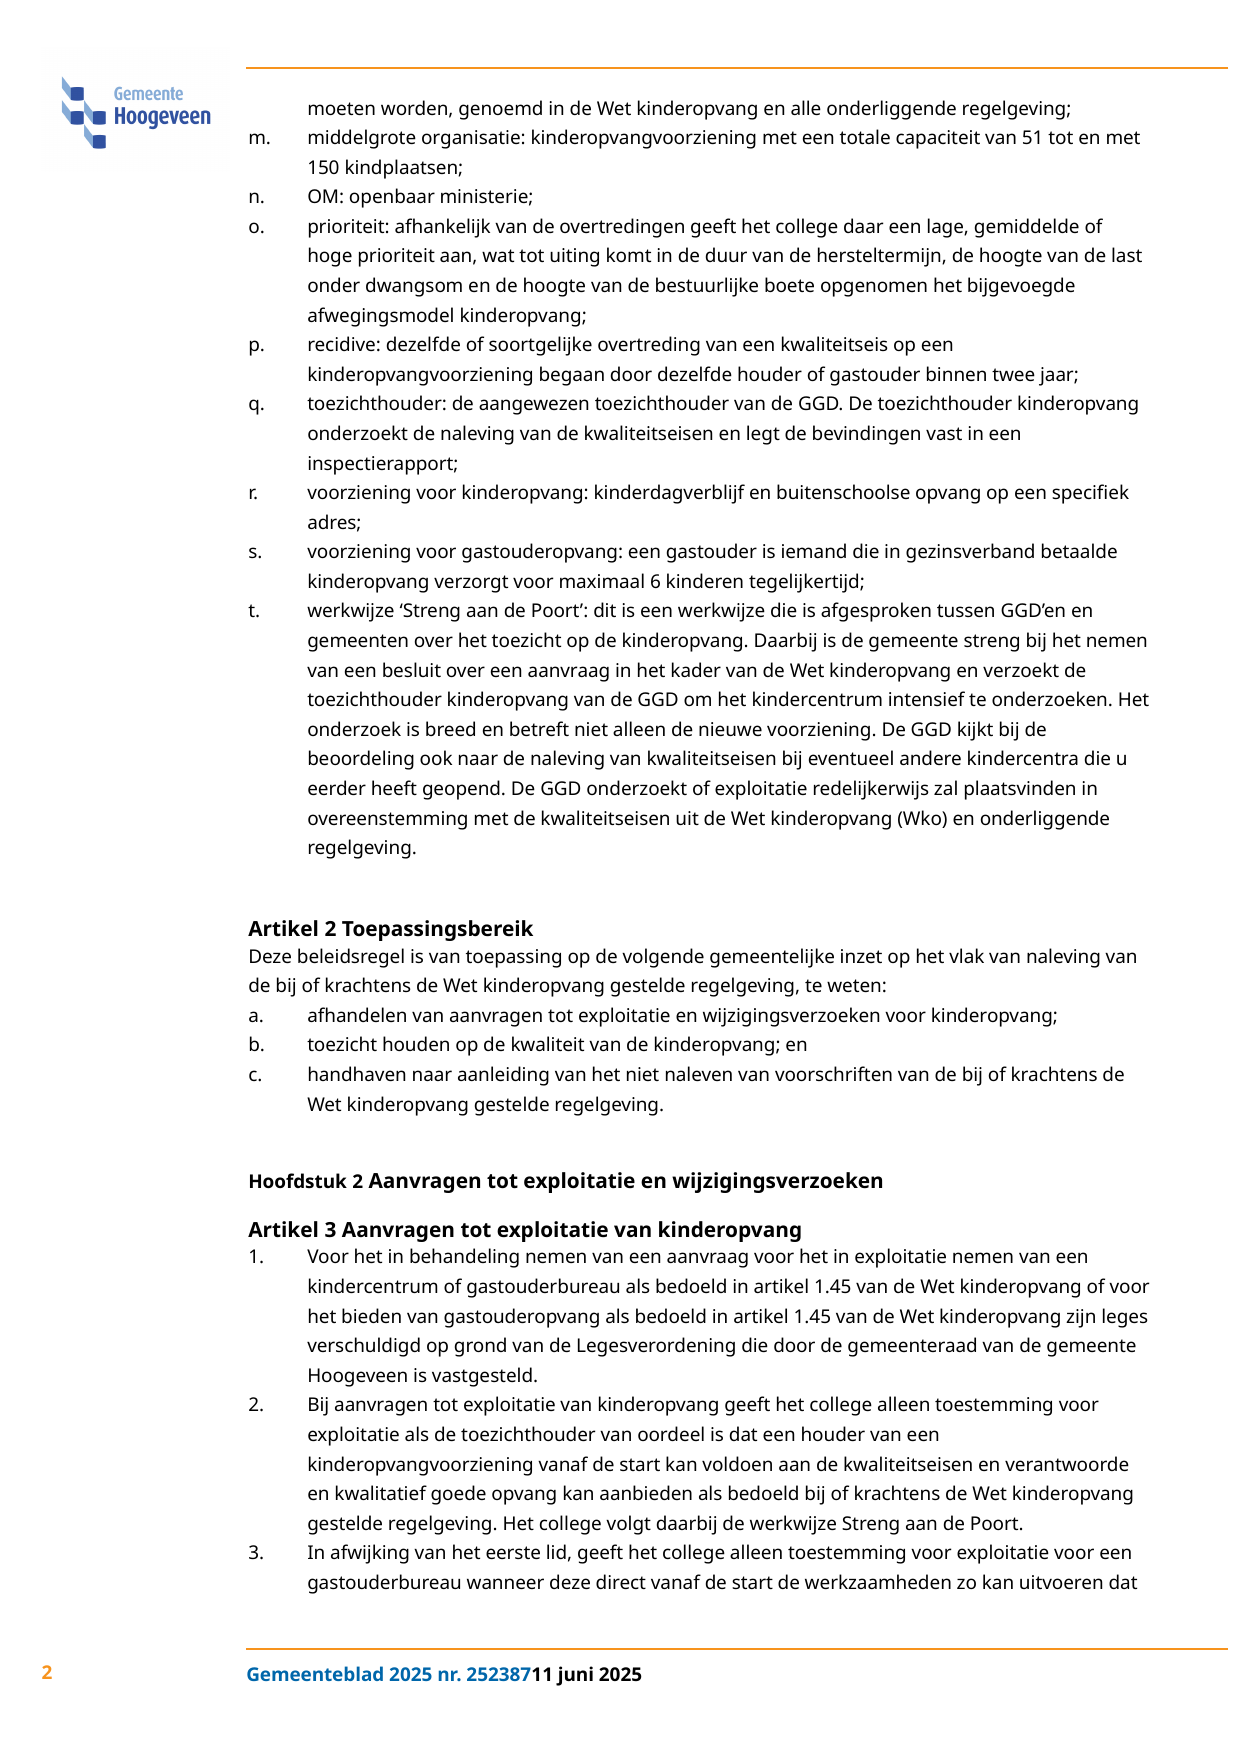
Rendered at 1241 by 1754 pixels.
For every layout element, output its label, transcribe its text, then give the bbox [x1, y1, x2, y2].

text Deze beleidsregel is van toepassing op de volgende gemeentelijke inzet op het vlak van naleving van de bij of krachtens de Wet kinderopvang gestelde regelgeving, te weten: [248, 943, 1152, 998]
text Hoofdstuk 2 Aanvragen tot exploitatie en wijzigingsverzoeken [248, 1166, 1152, 1194]
list middelgrote organisatie: kinderopvangvoorziening met een totale capaciteit van 51 tot en met 150 kindplaatsen; [248, 124, 1152, 180]
list voorziening voor gastouderopvang: een gastouder is iemand die in gezinsverband betaalde kinderopvang verzorgt voor maximaal 6 kinderen tegelijkertijd; [248, 538, 1152, 594]
text Artikel 3 Aanvragen tot exploitatie van kinderopvang [248, 1215, 1152, 1244]
picture [41, 47, 231, 172]
list In afwijking van het eerste lid, geeft het college alleen toestemming voor exploitatie voor een gastouderbureau wanneer deze direct vanaf de start de werkzaamheden zo kan uitvoeren dat [248, 1539, 1152, 1595]
list afhandelen van aanvragen tot exploitatie en wijzigingsverzoeken voor kinderopvang; [248, 1002, 1152, 1028]
list Voor het in behandeling nemen van een aanvraag voor het in exploitatie nemen van een kindercentrum of gastouderbureau als bedoeld in artikel 1.45 van de Wet kinderopvang of voor het bieden van gastouderopvang als bedoeld in artikel 1.45 van de Wet kinderopvang zijn leges verschuldigd op grond van de Legesverordening die door de gemeenteraad van de gemeente Hoogeveen is vastgesteld. [248, 1244, 1152, 1388]
list moeten worden, genoemd in de Wet kinderopvang en alle onderliggende regelgeving; [248, 95, 1152, 121]
list toezicht houden op de kwaliteit van de kinderopvang; en [248, 1032, 1152, 1057]
list toezichthouder: de aangewezen toezichthouder van de GGD. De toezichthouder kinderopvang onderzoekt de naleving van de kwaliteitseisen en legt de bevindingen vast in een inspectierapport; [248, 391, 1152, 476]
list recidive: dezelfde of soortgelijke overtreding van een kwaliteitseis op een kinderopvangvoorziening begaan door dezelfde houder of gastouder binnen twee jaar; [248, 331, 1152, 387]
list prioriteit: afhankelijk van de overtredingen geeft het college daar een lage, gemiddelde of hoge prioriteit aan, wat tot uiting komt in de duur van de hersteltermijn, de hoogte van de last onder dwangsom en de hoogte van de bestuurlijke boete opgenomen het bijgevoegde afwegingsmodel kinderopvang; [248, 213, 1152, 328]
list voorziening voor kinderopvang: kinderdagverblijf en buitenschoolse opvang op een specifiek adres; [248, 479, 1152, 535]
list OM: openbaar ministerie; [248, 183, 1152, 209]
list handhaven naar aanleiding van het niet naleven van voorschriften van de bij of krachtens de Wet kinderopvang gestelde regelgeving. [248, 1061, 1152, 1116]
list werkwijze ‘Streng aan de Poort’: dit is een werkwijze die is afgesproken tussen GGD’en en gemeenten over het toezicht op de kinderopvang. Daarbij is de gemeente streng bij het nemen van een besluit over een aanvraag in het kader van de Wet kinderopvang en verzoekt de toezichthouder kinderopvang van de GGD om het kindercentrum intensief te onderzoeken. Het onderzoek is breed en betreft niet alleen de nieuwe voorziening. De GGD kijkt bij de beoordeling ook naar de naleving van kwaliteitseisen bij eventueel andere kindercentra die u eerder heeft geopend. De GGD onderzoekt of exploitatie redelijkerwijs zal plaatsvinden in overeenstemming met de kwaliteitseisen uit de Wet kinderopvang (Wko) en onderliggende regelgeving. [248, 598, 1152, 860]
text Artikel 2 Toepassingsbereik [248, 914, 1152, 943]
list Bij aanvragen tot exploitatie van kinderopvang geeft het college alleen toestemming voor exploitatie als de toezichthouder van oordeel is dat een houder van een kinderopvangvoorziening vanaf de start kan voldoen aan de kwaliteitseisen en verantwoorde en kwalitatief goede opvang kan aanbieden als bedoeld bij of krachtens de Wet kinderopvang gestelde regelgeving. Het college volgt daarbij de werkwijze Streng aan de Poort. [248, 1392, 1152, 1536]
